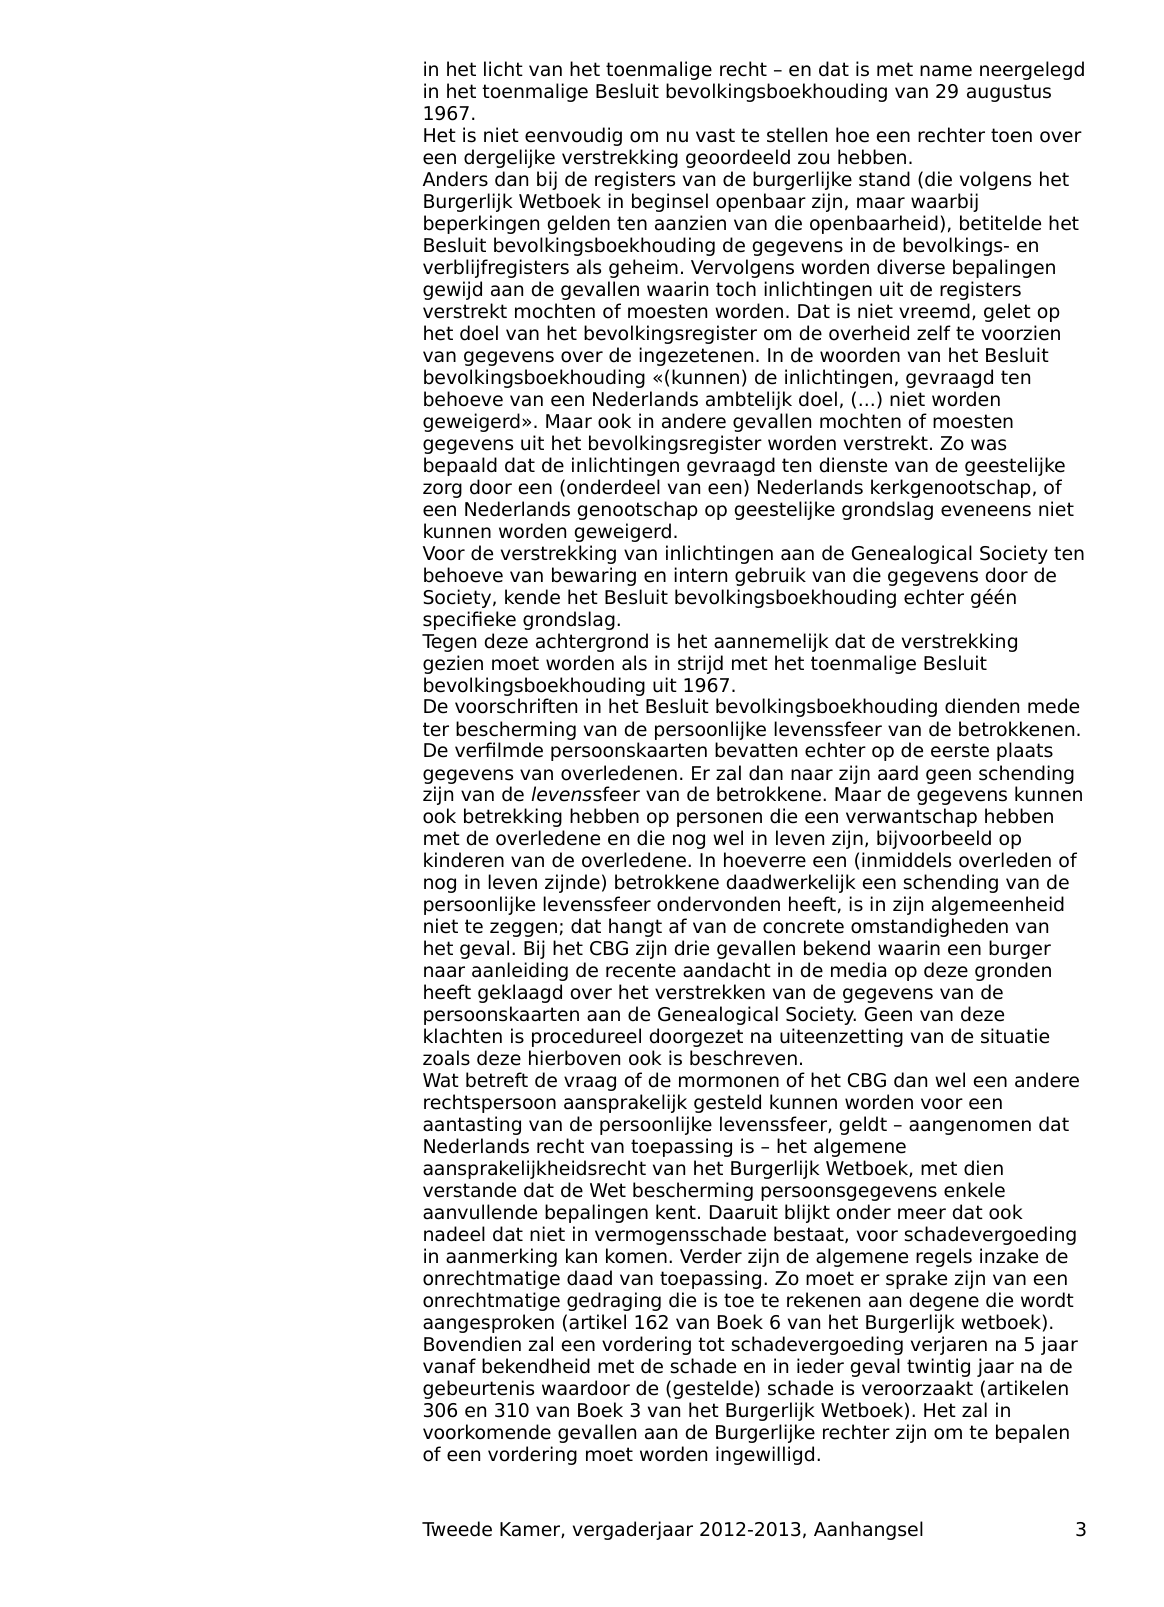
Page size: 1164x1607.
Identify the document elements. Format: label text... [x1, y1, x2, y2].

text in het licht van het toenmalige recht – en dat is met name neergelegd in het toenmalige Besluit bevolkingsboekhouding van 29 augustus 1967. [422, 59, 1087, 125]
text Het is niet eenvoudig om nu vast te stellen hoe een rechter toen over een dergelijke verstrekking geoordeeld zou hebben. [422, 125, 1087, 169]
text Wat betreft de vraag of de mormonen of het CBG dan wel een andere rechtspersoon aansprakelijk gesteld kunnen worden voor een aantasting van de persoonlijke levenssfeer, geldt – aangenomen dat Nederlands recht van toepassing is – het algemene aansprakelijkheidsrecht van het Burgerlijk Wetboek, met dien verstande dat de Wet bescherming persoonsgegevens enkele aanvullende bepalingen kent. Daaruit blijkt onder meer dat ook nadeel dat niet in vermogensschade bestaat, voor schadevergoeding in aanmerking kan komen. Verder zijn de algemene regels inzake de onrechtmatige daad van toepassing. Zo moet er sprake zijn van een onrechtmatige gedraging die is toe te rekenen aan degene die wordt aangesproken (artikel 162 van Boek 6 van het Burgerlijk wetboek). Bovendien zal een vordering tot schadevergoeding verjaren na 5 jaar vanaf bekendheid met de schade en in ieder geval twintig jaar na de gebeurtenis waardoor de (gestelde) schade is veroorzaakt (artikelen 306 en 310 van Boek 3 van het Burgerlijk Wetboek). Het zal in voorkomende gevallen aan de Burgerlijke rechter zijn om te bepalen of een vordering moet worden ingewilligd. [422, 1070, 1087, 1466]
text Tegen deze achtergrond is het aannemelijk dat de verstrekking gezien moet worden als in strijd met het toenmalige Besluit bevolkingsboekhouding uit 1967. [422, 631, 1087, 696]
text Anders dan bij de registers van de burgerlijke stand (die volgens het Burgerlijk Wetboek in beginsel openbaar zijn, maar waarbij beperkingen gelden ten aanzien van die openbaarheid), betitelde het Besluit bevolkingsboekhouding de gegevens in de bevolkings- en verblijfregisters als geheim. Vervolgens worden diverse bepalingen gewijd aan de gevallen waarin toch inlichtingen uit de registers verstrekt mochten of moesten worden. Dat is niet vreemd, gelet op het doel van het bevolkingsregister om de overheid zelf te voorzien van gegevens over de ingezetenen. In de woorden van het Besluit bevolkingsboekhouding «(kunnen) de inlichtingen, gevraagd ten behoeve van een Nederlands ambtelijk doel, (...) niet worden geweigerd». Maar ook in andere gevallen mochten of moesten gegevens uit het bevolkingsregister worden verstrekt. Zo was bepaald dat de inlichtingen gevraagd ten dienste van de geestelijke zorg door een (onderdeel van een) Nederlands kerkgenootschap, of een Nederlands genootschap op geestelijke grondslag eveneens niet kunnen worden geweigerd. [422, 169, 1087, 543]
text De voorschriften in het Besluit bevolkingsboekhouding dienden mede ter bescherming van de persoonlijke levenssfeer van de betrokkenen. De verfilmde persoonskaarten bevatten echter op de eerste plaats gegevens van overledenen. Er zal dan naar zijn aard geen schending zijn van de levenssfeer van de betrokkene. Maar de gegevens kunnen ook betrekking hebben op personen die een verwantschap hebben met de overledene en die nog wel in leven zijn, bijvoorbeeld op kinderen van de overledene. In hoeverre een (inmiddels overleden of nog in leven zijnde) betrokkene daadwerkelijk een schending van de persoonlijke levenssfeer ondervonden heeft, is in zijn algemeenheid niet te zeggen; dat hangt af van de concrete omstandigheden van het geval. Bij het CBG zijn drie gevallen bekend waarin een burger naar aanleiding de recente aandacht in de media op deze gronden heeft geklaagd over het verstrekken van de gegevens van de persoonskaarten aan de Genealogical Society. Geen van deze klachten is procedureel doorgezet na uiteenzetting van de situatie zoals deze hierboven ook is beschreven. [422, 696, 1087, 1070]
text Voor de verstrekking van inlichtingen aan de Genealogical Society ten behoeve van bewaring en intern gebruik van die gegevens door de Society, kende het Besluit bevolkingsboekhouding echter géén specifieke grondslag. [422, 543, 1087, 631]
